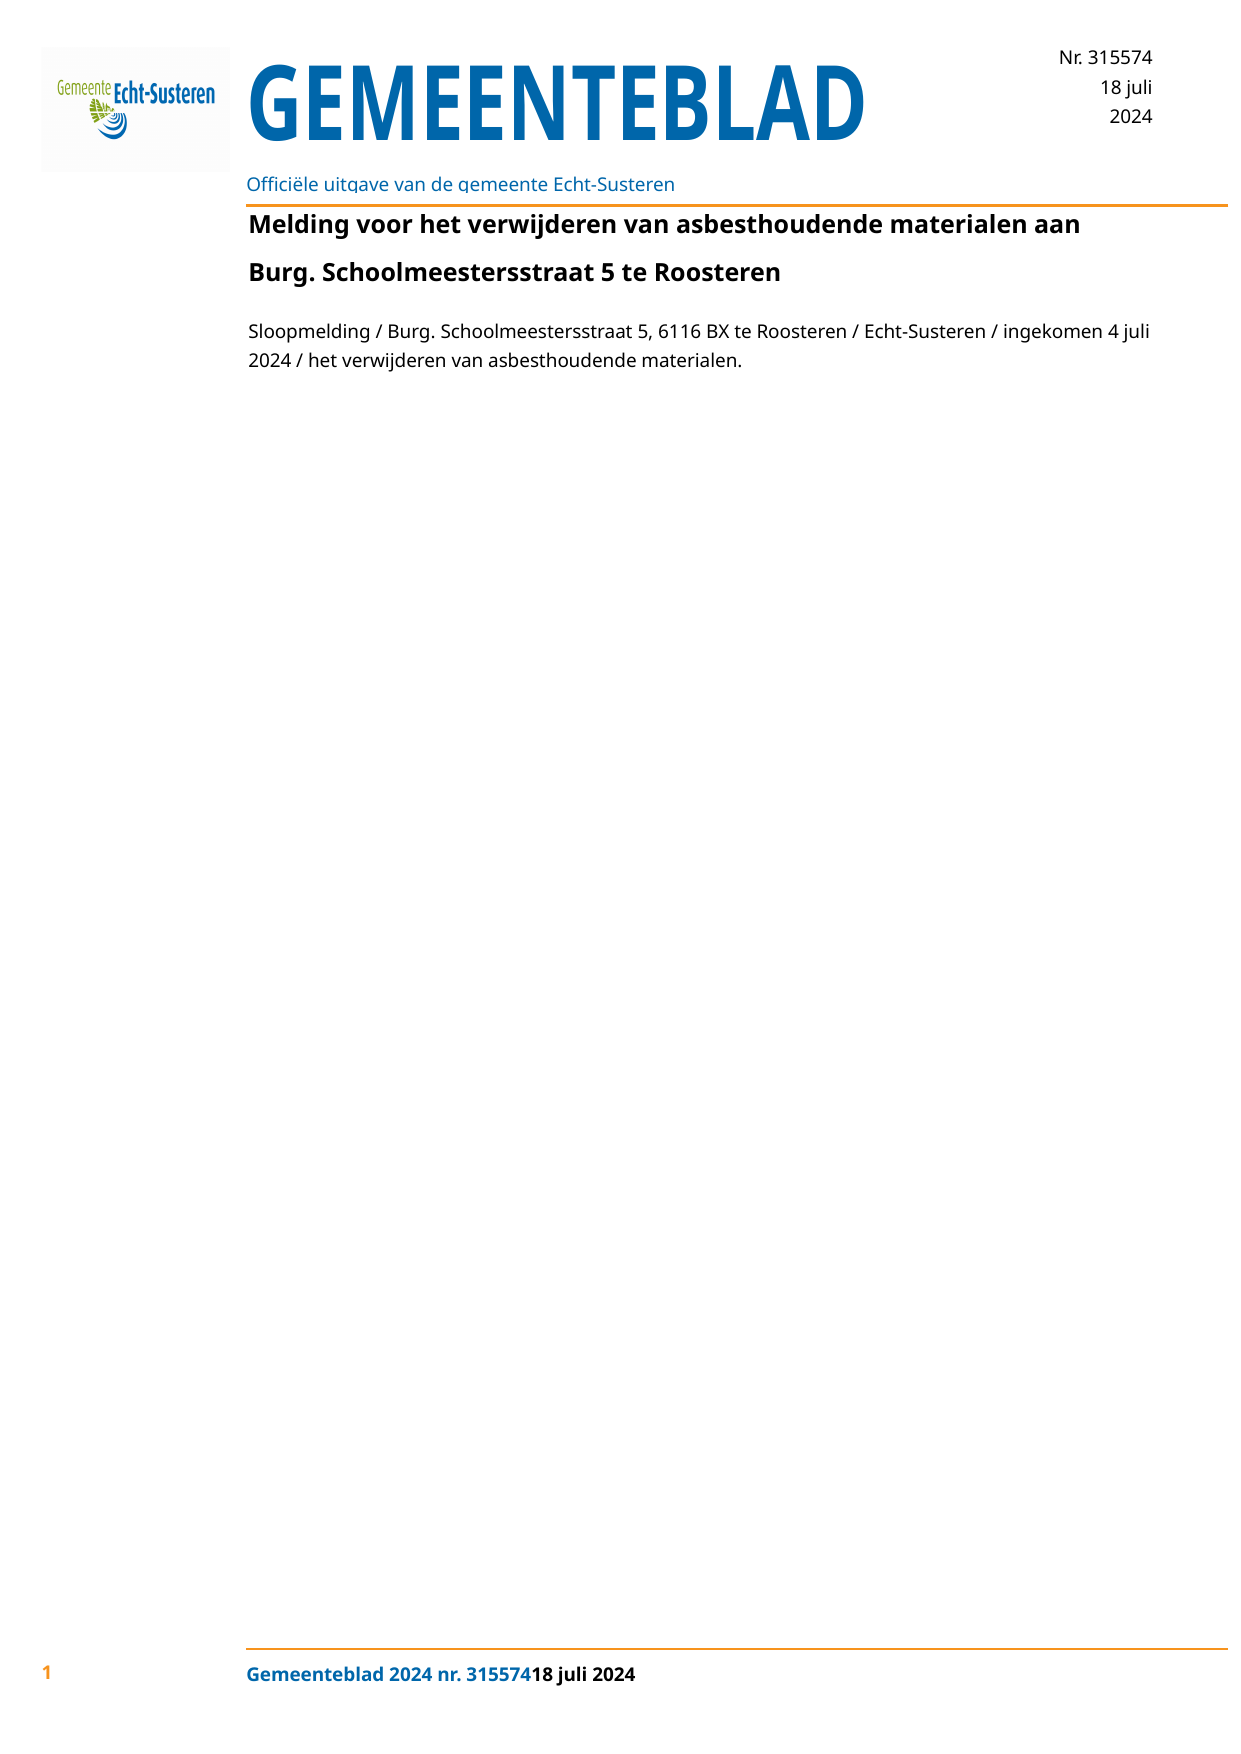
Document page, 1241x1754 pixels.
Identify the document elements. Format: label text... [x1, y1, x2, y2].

picture [41, 47, 231, 172]
text Sloopmelding / Burg. Schoolmeestersstraat 5, 6116 BX te Roosteren / Echt-Susteren / ingekomen 4 juli 2024 / het verwijderen van asbesthoudende materialen. [248, 318, 1152, 373]
text Melding voor het verwijderen van asbesthoudende materialen aan Burg. Schoolmeestersstraat 5 te Roosteren [248, 207, 1152, 288]
